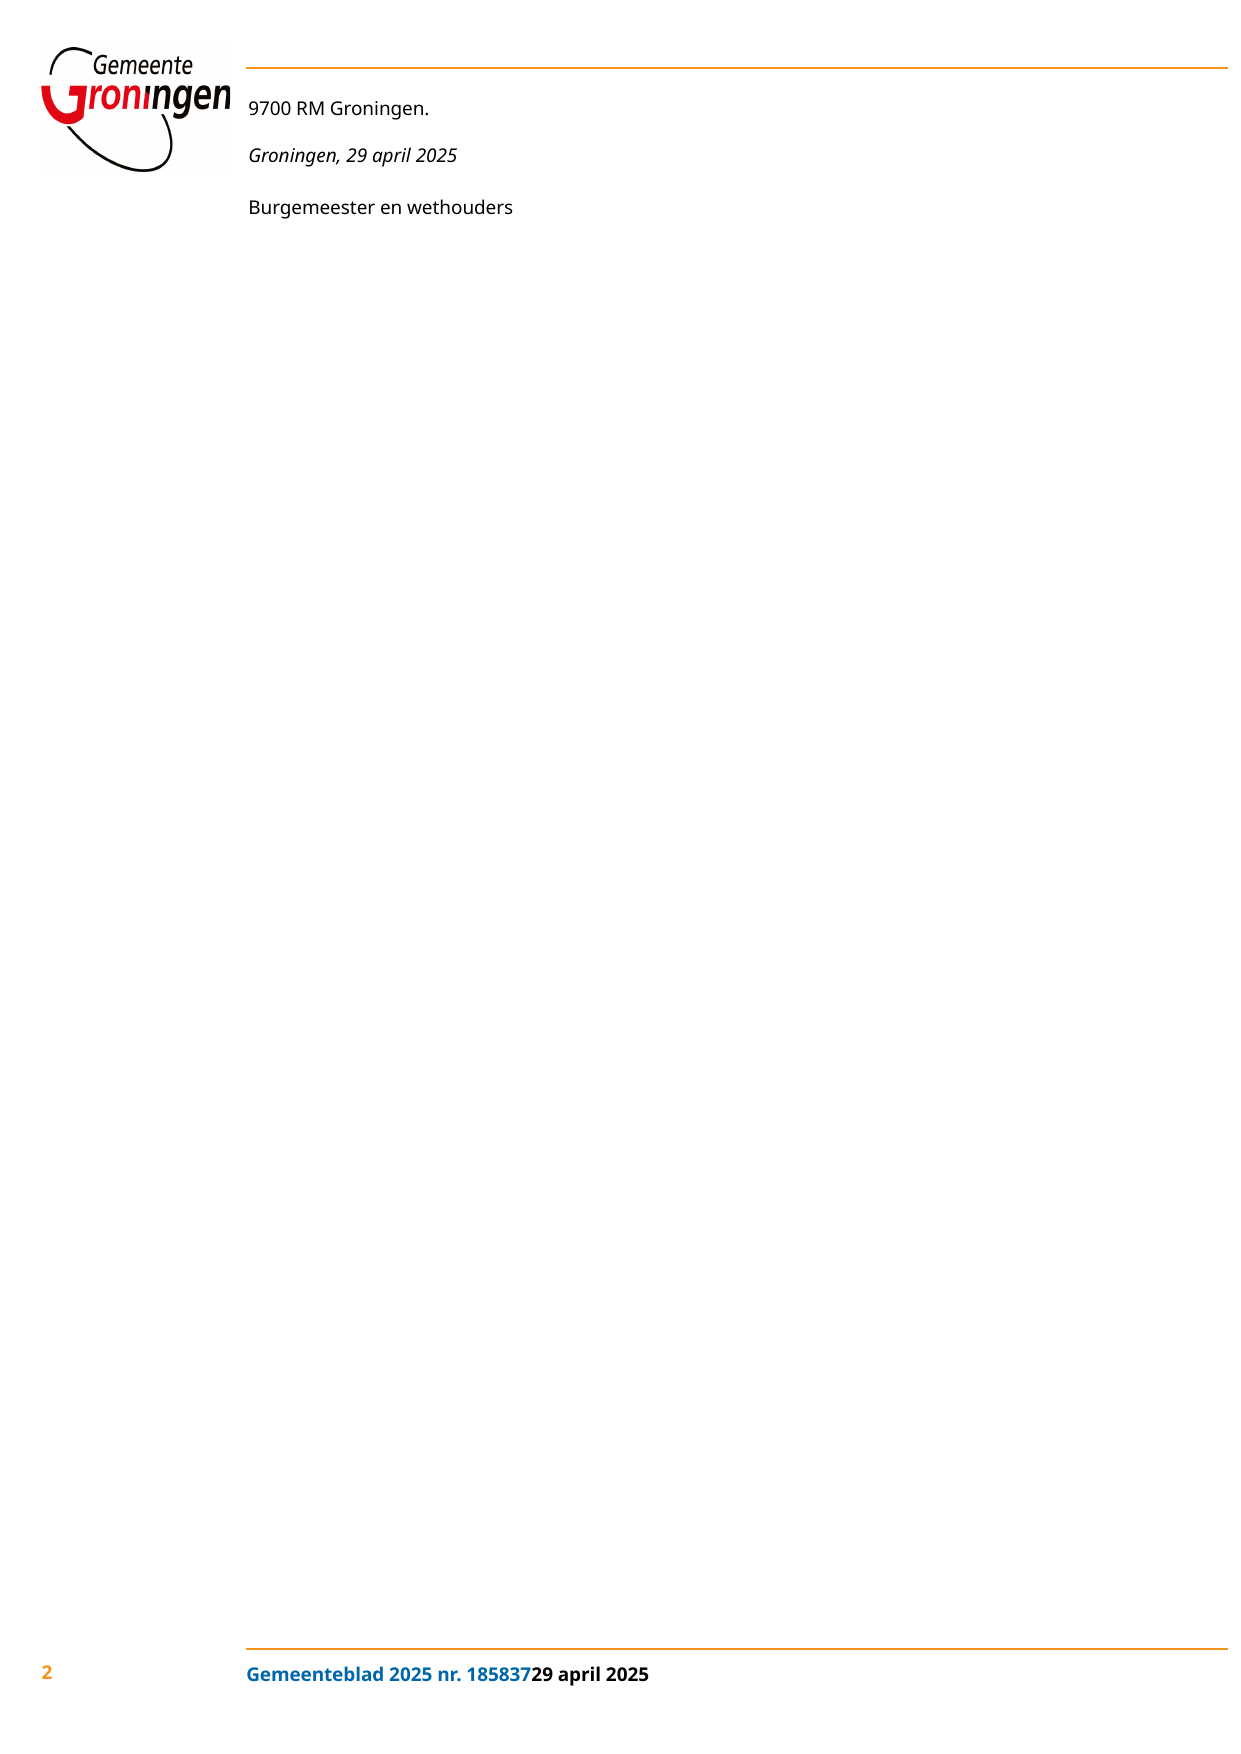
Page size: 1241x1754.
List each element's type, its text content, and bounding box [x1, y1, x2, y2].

text Groningen, 29 april 2025 [248, 143, 1152, 168]
text Burgemeester en wethouders [248, 194, 1152, 220]
text 9700 RM Groningen. [248, 95, 1152, 121]
picture [41, 47, 231, 172]
